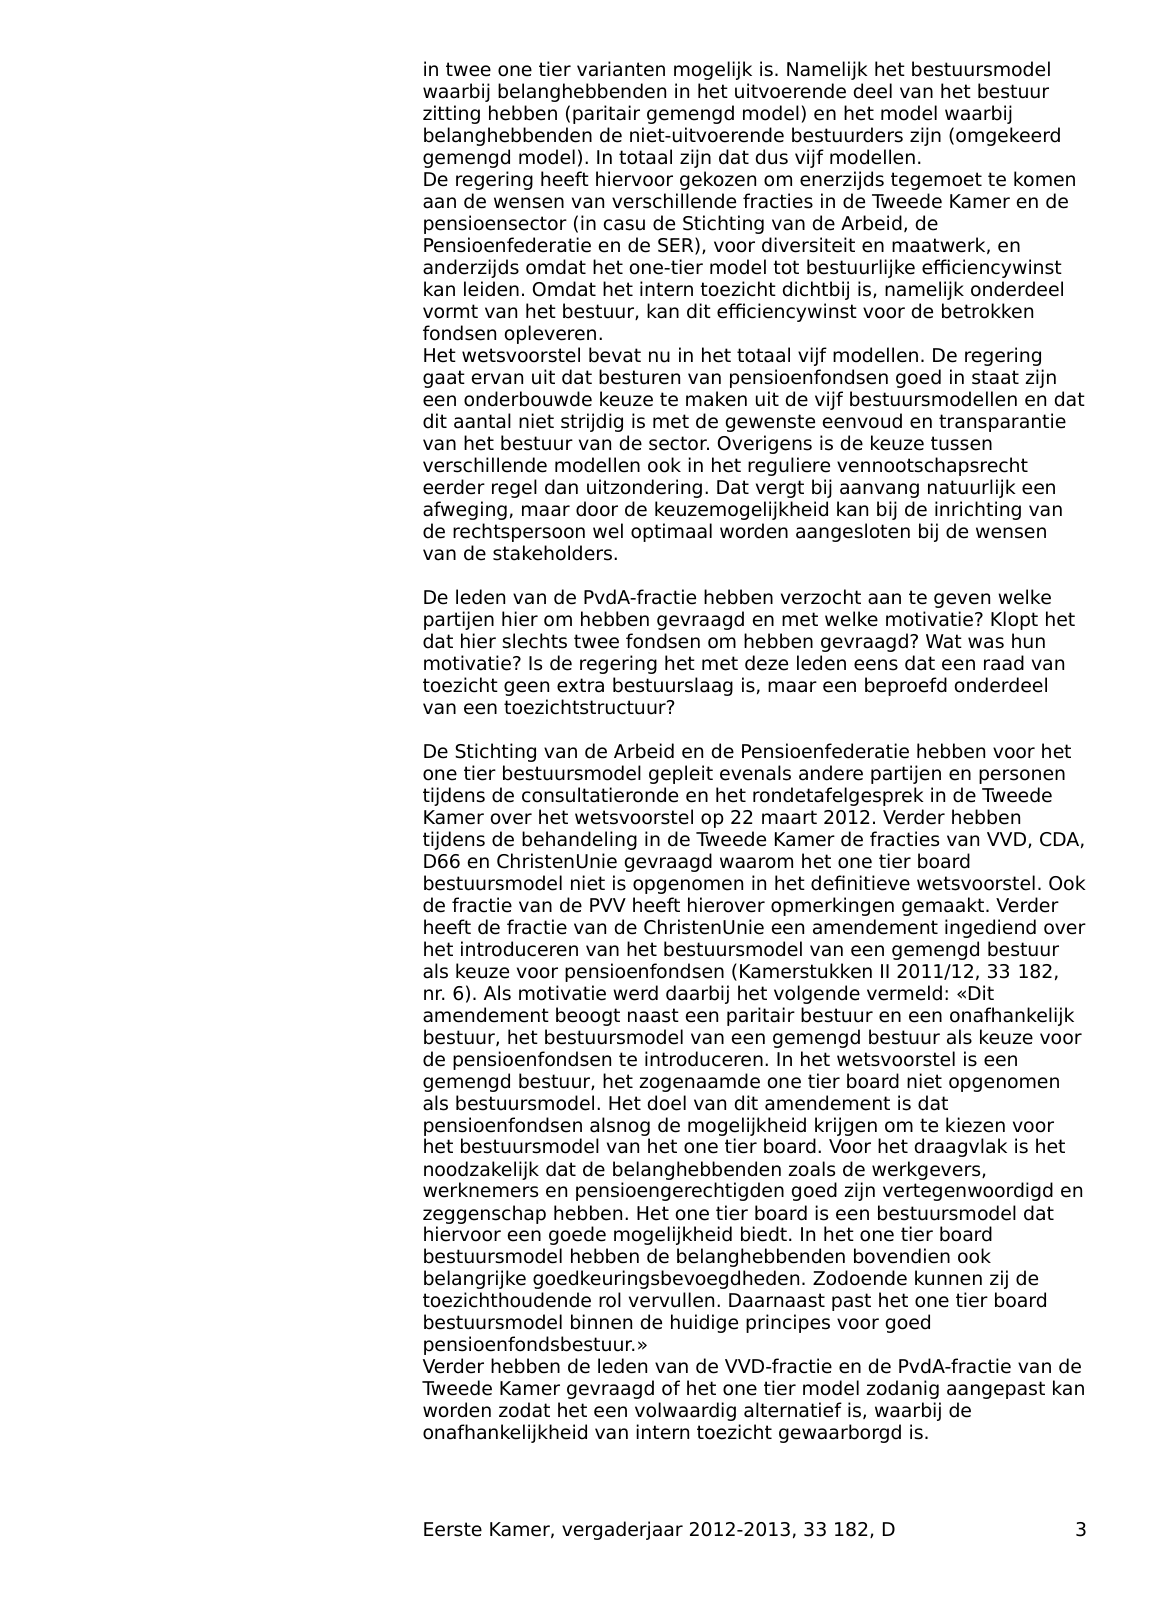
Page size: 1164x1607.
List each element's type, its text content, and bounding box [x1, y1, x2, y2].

text De leden van de PvdA-fractie hebben verzocht aan te geven welke partijen hier om hebben gevraagd en met welke motivatie? Klopt het dat hier slechts twee fondsen om hebben gevraagd? Wat was hun motivatie? Is de regering het met deze leden eens dat een raad van toezicht geen extra bestuurslaag is, maar een beproefd onderdeel van een toezichtstructuur? [422, 587, 1087, 719]
text De Stichting van de Arbeid en de Pensioenfederatie hebben voor het one tier bestuursmodel gepleit evenals andere partijen en personen tijdens de consultatieronde en het rondetafelgesprek in de Tweede Kamer over het wetsvoorstel op 22 maart 2012. Verder hebben tijdens de behandeling in de Tweede Kamer de fracties van VVD, CDA, D66 en ChristenUnie gevraagd waarom het one tier board bestuursmodel niet is opgenomen in het definitieve wetsvoorstel. Ook de fractie van de PVV heeft hierover opmerkingen gemaakt. Verder heeft de fractie van de ChristenUnie een amendement ingediend over het introduceren van het bestuursmodel van een gemengd bestuur als keuze voor pensioenfondsen (Kamerstukken II 2011/12, 33 182, nr. 6). Als motivatie werd daarbij het volgende vermeld: «Dit amendement beoogt naast een paritair bestuur en een onafhankelijk bestuur, het bestuursmodel van een gemengd bestuur als keuze voor de pensioenfondsen te introduceren. In het wetsvoorstel is een gemengd bestuur, het zogenaamde one tier board niet opgenomen als bestuursmodel. Het doel van dit amendement is dat pensioenfondsen alsnog de mogelijkheid krijgen om te kiezen voor het bestuursmodel van het one tier board. Voor het draagvlak is het noodzakelijk dat de belanghebbenden zoals de werkgevers, werknemers en pensioengerechtigden goed zijn vertegenwoordigd en zeggenschap hebben. Het one tier board is een bestuursmodel dat hiervoor een goede mogelijkheid biedt. In het one tier board bestuursmodel hebben de belanghebbenden bovendien ook belangrijke goedkeuringsbevoegdheden. Zodoende kunnen zij de toezichthoudende rol vervullen. Daarnaast past het one tier board bestuursmodel binnen de huidige principes voor goed pensioenfondsbestuur.» [422, 741, 1087, 1356]
text De regering heeft hiervoor gekozen om enerzijds tegemoet te komen aan de wensen van verschillende fracties in de Tweede Kamer en de pensioensector (in casu de Stichting van de Arbeid, de Pensioenfederatie en de SER), voor diversiteit en maatwerk, en anderzijds omdat het one-tier model tot bestuurlijke efficiencywinst kan leiden. Omdat het intern toezicht dichtbij is, namelijk onderdeel vormt van het bestuur, kan dit efficiencywinst voor de betrokken fondsen opleveren. [422, 169, 1087, 345]
text Het wetsvoorstel bevat nu in het totaal vijf modellen. De regering gaat ervan uit dat besturen van pensioenfondsen goed in staat zijn een onderbouwde keuze te maken uit de vijf bestuursmodellen en dat dit aantal niet strijdig is met de gewenste eenvoud en transparantie van het bestuur van de sector. Overigens is de keuze tussen verschillende modellen ook in het reguliere vennootschapsrecht eerder regel dan uitzondering. Dat vergt bij aanvang natuurlijk een afweging, maar door de keuzemogelijkheid kan bij de inrichting van de rechtspersoon wel optimaal worden aangesloten bij de wensen van de stakeholders. [422, 345, 1087, 564]
text in twee one tier varianten mogelijk is. Namelijk het bestuursmodel waarbij belanghebbenden in het uitvoerende deel van het bestuur zitting hebben (paritair gemengd model) en het model waarbij belanghebbenden de niet-uitvoerende bestuurders zijn (omgekeerd gemengd model). In totaal zijn dat dus vijf modellen. [422, 59, 1087, 169]
text Verder hebben de leden van de VVD-fractie en de PvdA-fractie van de Tweede Kamer gevraagd of het one tier model zodanig aangepast kan worden zodat het een volwaardig alternatief is, waarbij de onafhankelijkheid van intern toezicht gewaarborgd is. [422, 1356, 1087, 1444]
